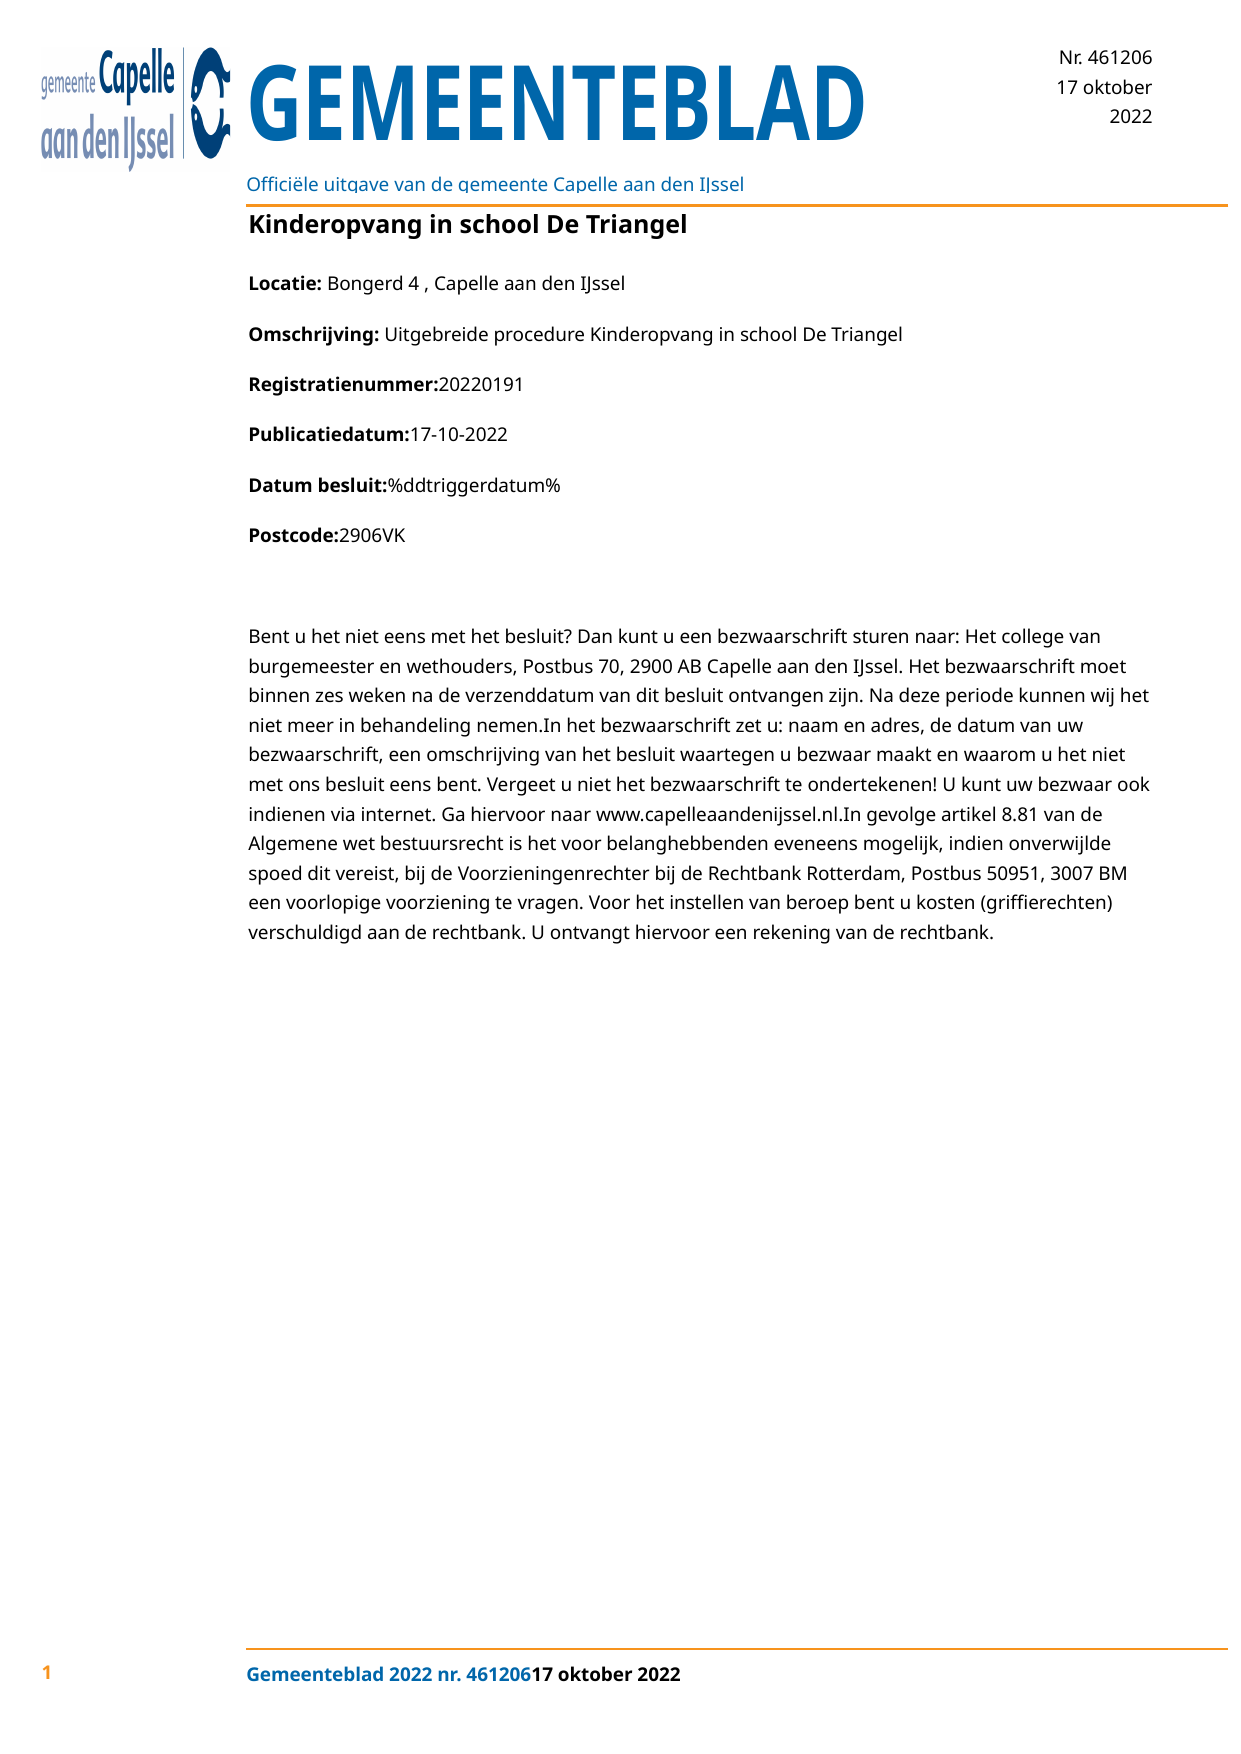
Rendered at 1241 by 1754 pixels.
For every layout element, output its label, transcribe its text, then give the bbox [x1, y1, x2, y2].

text Bent u het niet eens met het besluit? Dan kunt u een bezwaarschrift sturen naar: Het college van burgemeester en wethouders, Postbus 70, 2900 AB Capelle aan den IJssel. Het bezwaarschrift moet binnen zes weken na de verzenddatum van dit besluit ontvangen zijn. Na deze periode kunnen wij het niet meer in behandeling nemen.In het bezwaarschrift zet u: naam en adres, de datum van uw bezwaarschrift, een omschrijving van het besluit waartegen u bezwaar maakt en waarom u het niet met ons besluit eens bent. Vergeet u niet het bezwaarschrift te ondertekenen! U kunt uw bezwaar ook indienen via internet. Ga hiervoor naar www.capelleaandenijssel.nl.In gevolge artikel 8.81 van de Algemene wet bestuursrecht is het voor belanghebbenden eveneens mogelijk, indien onverwijlde spoed dit vereist, bij de Voorzieningenrechter bij de Rechtbank Rotterdam, Postbus 50951, 3007 BM een voorlopige voorziening te vragen. Voor het instellen van beroep bent u kosten (griffierechten) verschuldigd aan de rechtbank. U ontvangt hiervoor een rekening van de rechtbank. [248, 623, 1152, 945]
text Postcode:2906VK [248, 522, 1152, 548]
text Datum besluit:%ddtriggerdatum% [248, 472, 1152, 498]
text Publicatiedatum:17-10-2022 [248, 422, 1152, 447]
picture [41, 47, 231, 172]
text Omschrijving: Uitgebreide procedure Kinderopvang in school De Triangel [248, 321, 1152, 346]
text Kinderopvang in school De Triangel [248, 207, 1152, 241]
text Registratienummer:20220191 [248, 371, 1152, 397]
text Locatie: Bongerd 4 , Capelle aan den IJssel [248, 270, 1152, 296]
